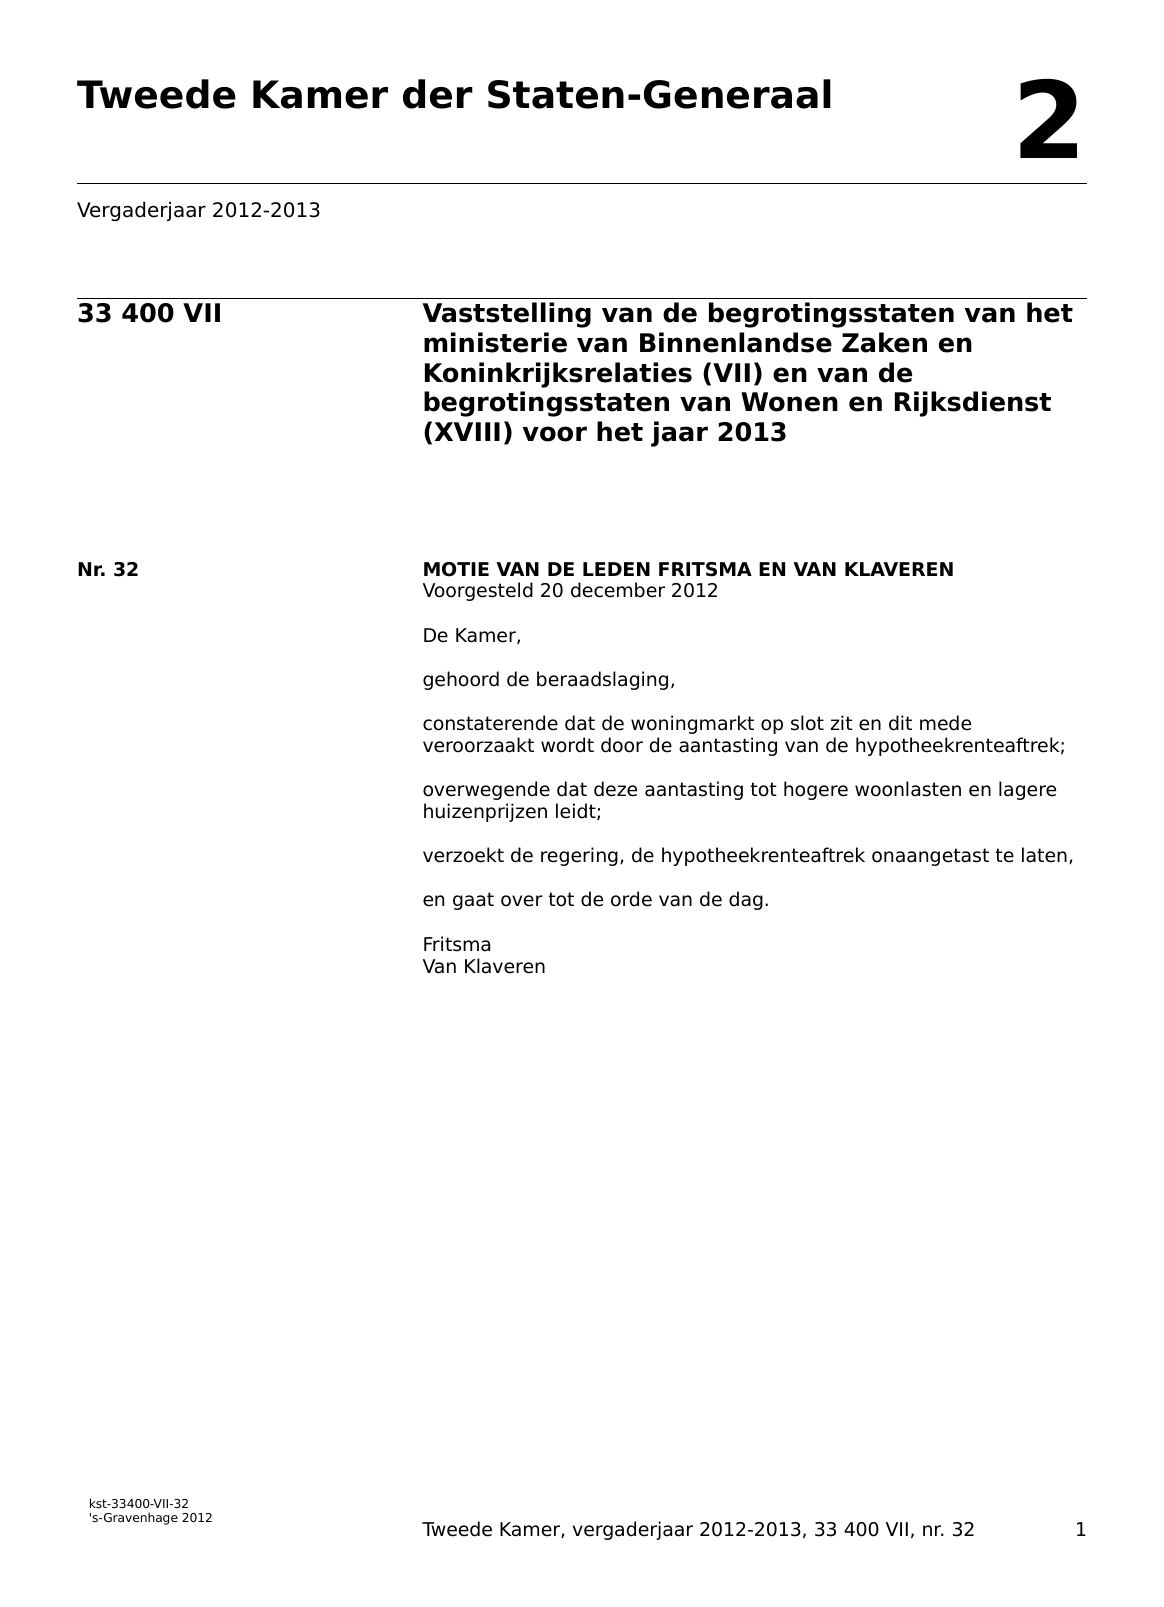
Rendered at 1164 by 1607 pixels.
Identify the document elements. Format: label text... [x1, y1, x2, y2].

text overwegende dat deze aantasting tot hogere woonlasten en lagere huizenprijzen leidt; [422, 779, 1087, 823]
text Fritsma [422, 933, 1087, 956]
table_cell Vergaderjaar 2012-2013 [77, 184, 1087, 298]
text De Kamer, [422, 624, 1087, 647]
text constaterende dat de woningmarkt op slot zit en dit mede veroorzaakt wordt door de aantasting van de hypotheekrenteaftrek; [422, 713, 1087, 757]
text 's-Gravenhage 2012 [88, 1511, 323, 1525]
text kst-33400-VII-32 [88, 1497, 323, 1511]
table_header 2 [886, 59, 1087, 183]
text Voorgesteld 20 december 2012 [422, 580, 1087, 602]
text gehoord de beraadslaging, [422, 669, 1087, 691]
table_header Tweede Kamer der Staten-Generaal [77, 59, 886, 183]
text Van Klaveren [422, 956, 1087, 977]
subtitle 33 400 VII Vaststelling van de begrotingsstaten van het ministerie van Binnenlandse Zaken en Koninkrijksrelaties (VII) en van de begrotingsstaten van Wonen en Rijksdienst (XVIII) voor het jaar 2013 [77, 299, 1087, 447]
text en gaat over tot de orde van de dag. [422, 889, 1087, 911]
text verzoekt de regering, de hypotheekrenteaftrek onaangetast te laten, [422, 845, 1087, 867]
subtitle Nr. 32 MOTIE VAN DE LEDEN FRITSMA EN VAN KLAVEREN [77, 558, 1087, 580]
